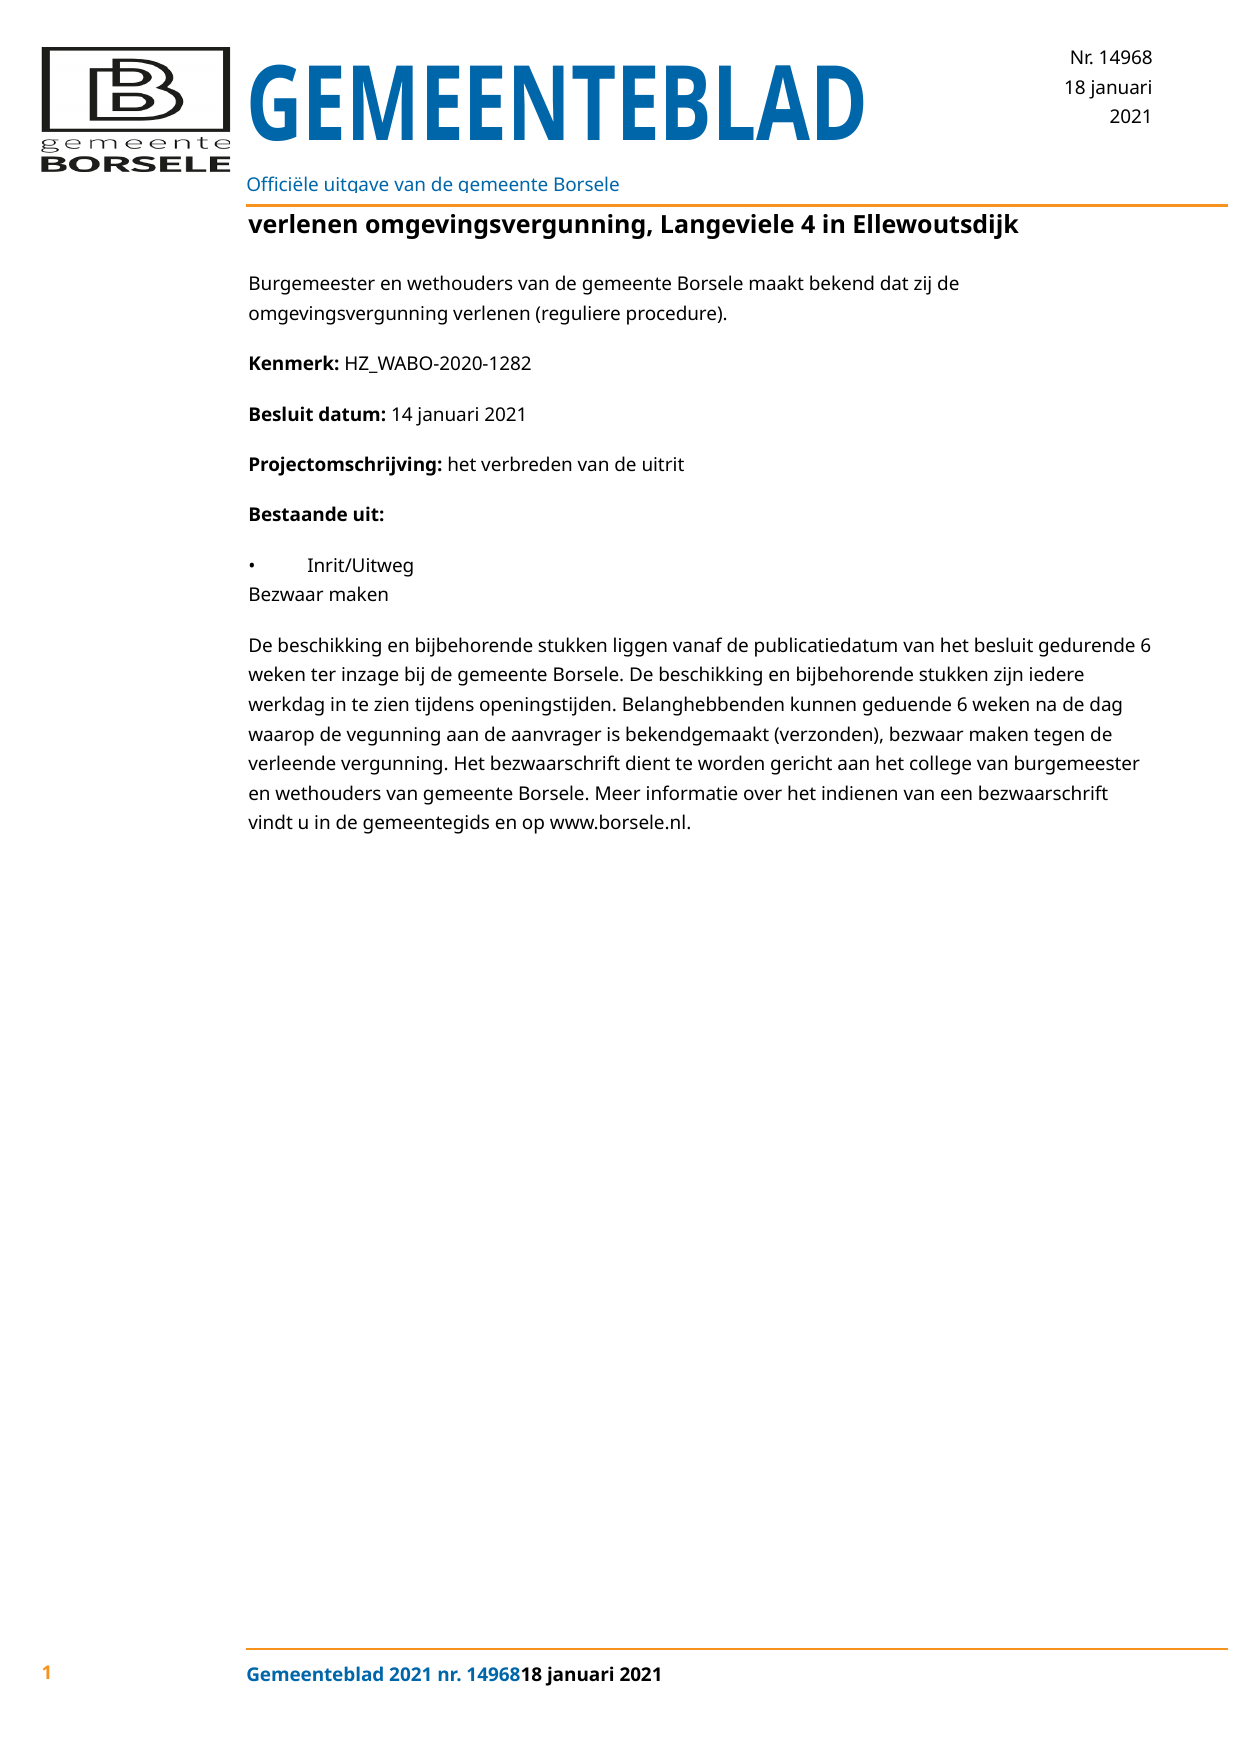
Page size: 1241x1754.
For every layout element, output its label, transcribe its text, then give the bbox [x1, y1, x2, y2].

picture [41, 47, 231, 172]
list Inrit/Uitweg [248, 552, 1152, 578]
text Projectomschrijving: het verbreden van de uitrit [248, 451, 1152, 477]
text Kenmerk: HZ_WABO-2020-1282 [248, 350, 1152, 376]
text Besluit datum: 14 januari 2021 [248, 401, 1152, 426]
text Bestaande uit: [248, 502, 1152, 527]
text Burgemeester en wethouders van de gemeente Borsele maakt bekend dat zij de omgevingsvergunning verlenen (reguliere procedure). [248, 270, 1152, 326]
text verlenen omgevingsvergunning, Langeviele 4 in Ellewoutsdijk [248, 207, 1152, 241]
text Bezwaar maken [248, 582, 1152, 607]
text De beschikking en bijbehorende stukken liggen vanaf de publicatiedatum van het besluit gedurende 6 weken ter inzage bij de gemeente Borsele. De beschikking en bijbehorende stukken zijn iedere werkdag in te zien tijdens openingstijden. Belanghebbenden kunnen geduende 6 weken na de dag waarop de vegunning aan de aanvrager is bekendgemaakt (verzonden), bezwaar maken tegen de verleende vergunning. Het bezwaarschrift dient te worden gericht aan het college van burgemeester en wethouders van gemeente Borsele. Meer informatie over het indienen van een bezwaarschrift vindt u in de gemeentegids en op www.borsele.nl. [248, 632, 1152, 835]
